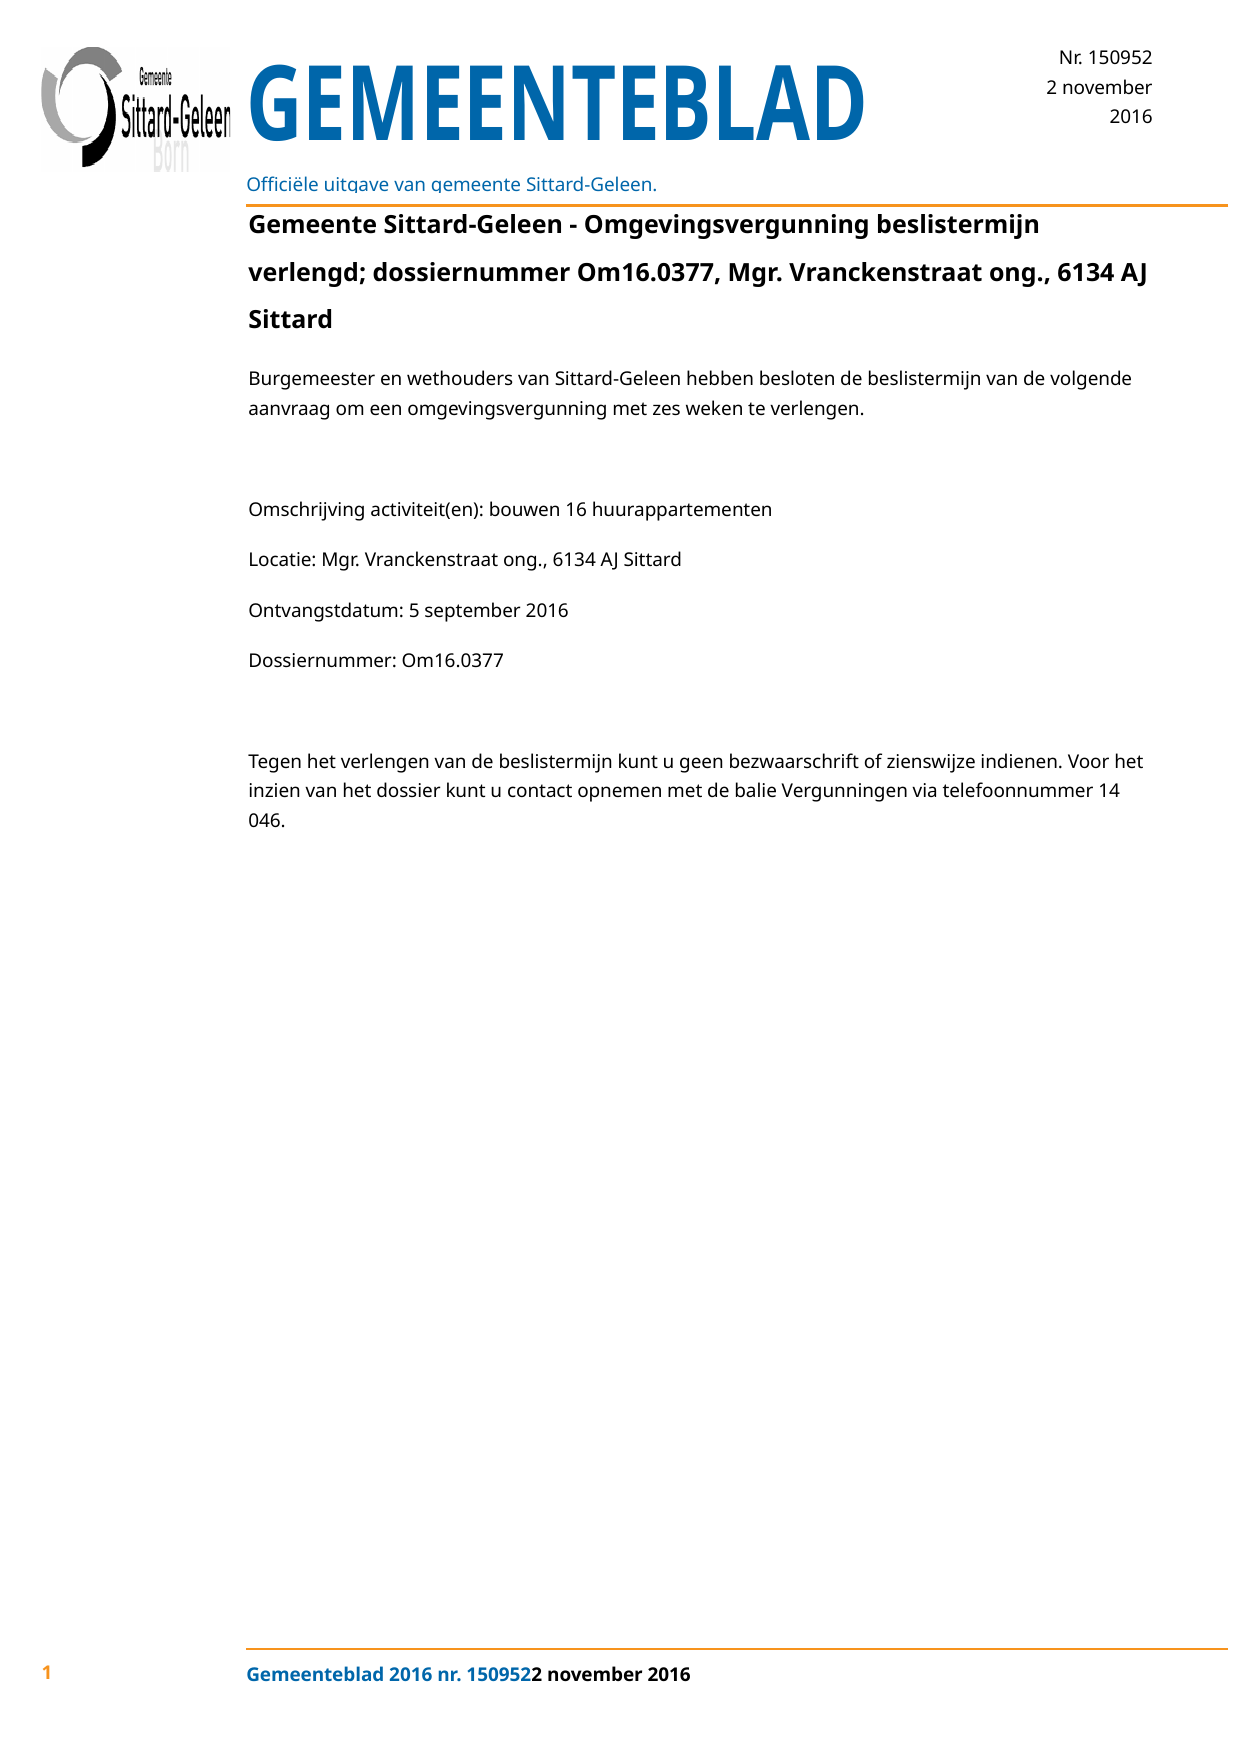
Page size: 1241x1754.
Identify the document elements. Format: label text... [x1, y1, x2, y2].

text Dossiernummer: Om16.0377 [248, 647, 1152, 673]
text Gemeente Sittard-Geleen - Omgevingsvergunning beslistermijn verlengd; dossiernummer Om16.0377, Mgr. Vranckenstraat ong., 6134 AJ Sittard [248, 207, 1152, 336]
text Burgemeester en wethouders van Sittard-Geleen hebben besloten de beslistermijn van de volgende aanvraag om een omgevingsvergunning met zes weken te verlengen. [248, 366, 1152, 421]
text Omschrijving activiteit(en): bouwen 16 huurappartementen [248, 496, 1152, 522]
text Locatie: Mgr. Vranckenstraat ong., 6134 AJ Sittard [248, 546, 1152, 572]
picture [41, 47, 231, 172]
text Tegen het verlengen van de beslistermijn kunt u geen bezwaarschrift of zienswijze indienen. Voor het inzien van het dossier kunt u contact opnemen met de balie Vergunningen via telefoonnummer 14 046. [248, 748, 1152, 833]
text Ontvangstdatum: 5 september 2016 [248, 597, 1152, 622]
